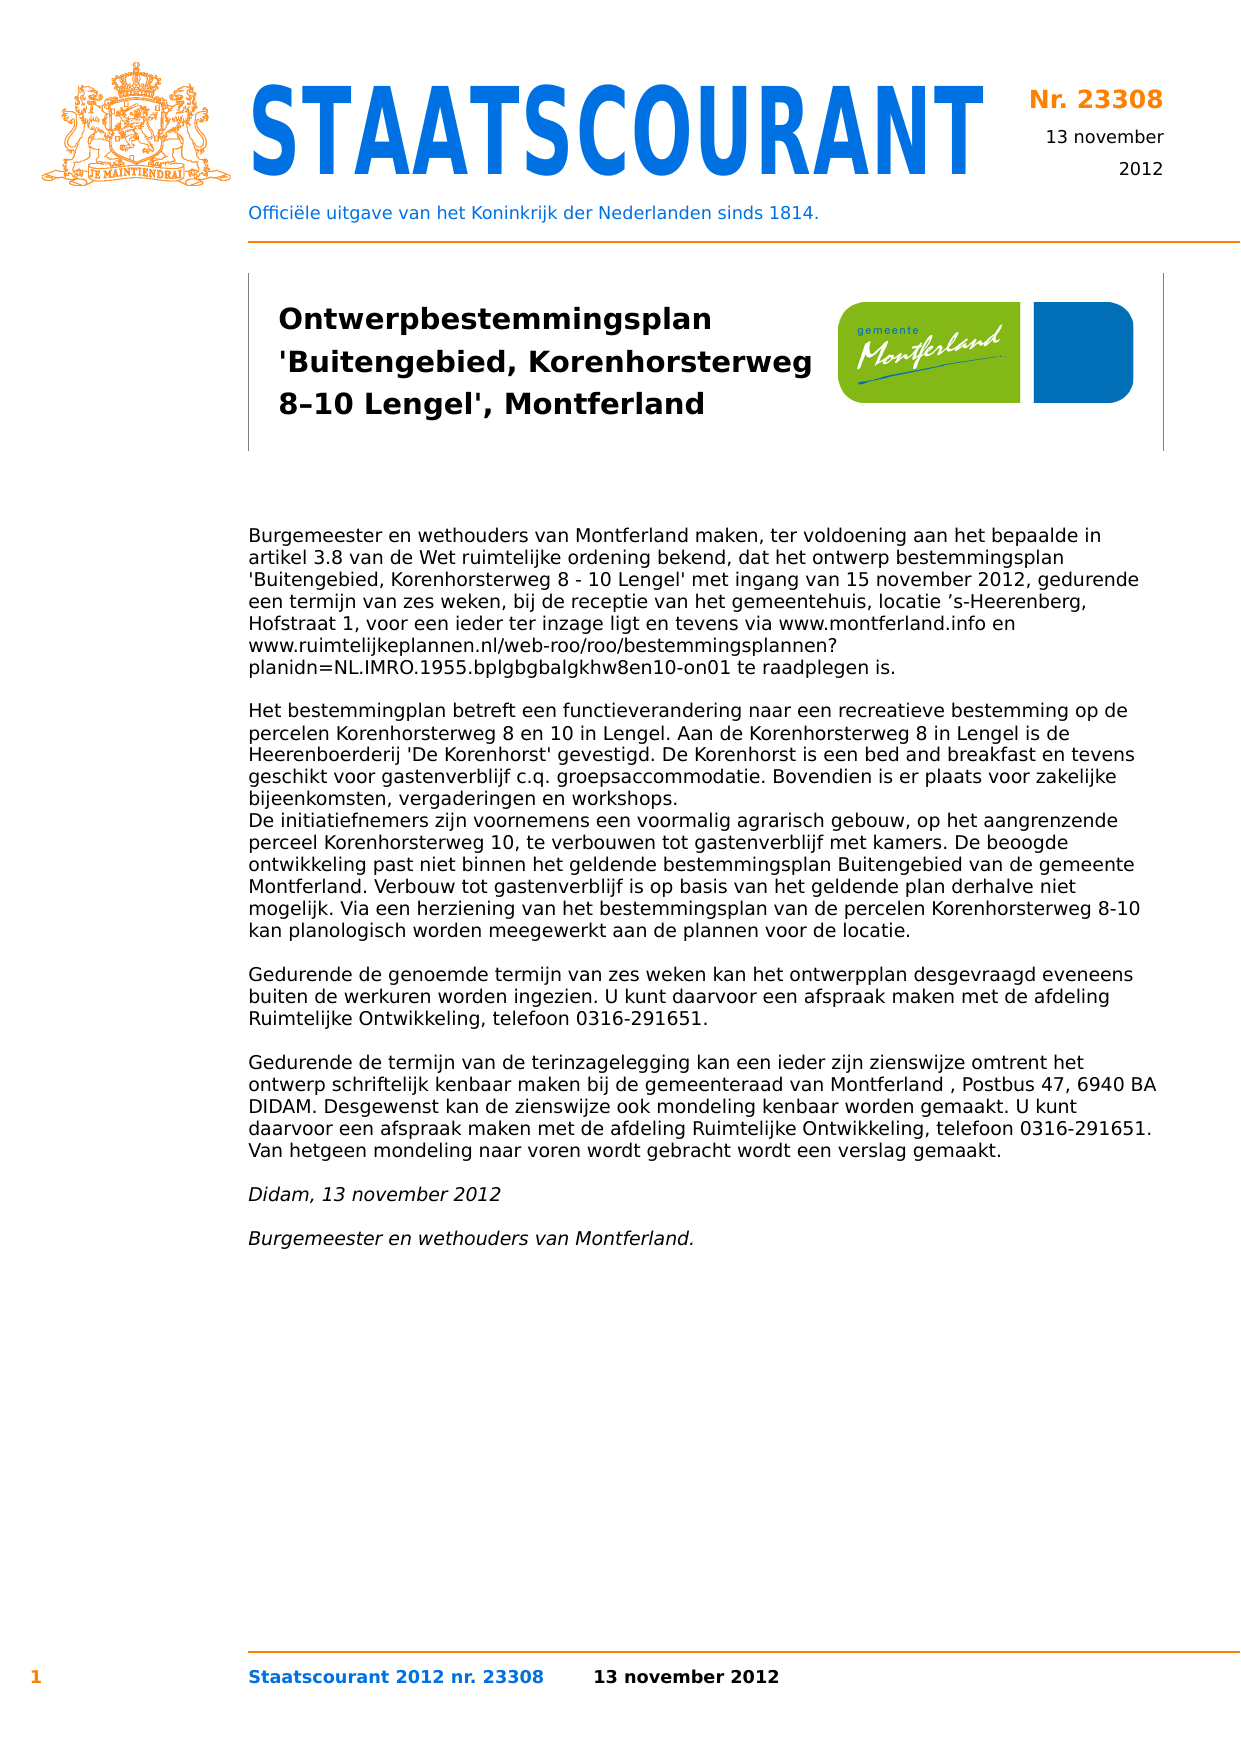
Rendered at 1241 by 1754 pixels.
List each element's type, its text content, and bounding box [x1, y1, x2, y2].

table_header [25, 62, 248, 241]
text Gedurende de genoemde termijn van zes weken kan het ontwerpplan desgevraagd eveneens buiten de werkuren worden ingezien. U kunt daarvoor een afspraak maken met de afdeling Ruimtelijke Ontwikkeling, telefoon 0316-291651. [248, 964, 1163, 1030]
table_cell Officiële uitgave van het Koninkrijk der Nederlanden sinds 1814. [248, 203, 1240, 241]
text Gedurende de termijn van de terinzagelegging kan een ieder zijn zienswijze omtrent het ontwerp schriftelijk kenbaar maken bij de gemeenteraad van Montferland , Postbus 47, 6940 BA DIDAM. Desgewenst kan de zienswijze ook mondeling kenbaar worden gemaakt. U kunt daarvoor een afspraak maken met de afdeling Ruimtelijke Ontwikkeling, telefoon 0316-291651. Van hetgeen mondeling naar voren wordt gebracht wordt een verslag gemaakt. [248, 1052, 1163, 1162]
table_cell 2012 [998, 153, 1240, 203]
text Burgemeester en wethouders van Montferland. [248, 1227, 1163, 1249]
subtitle Ontwerpbestemmingsplan 'Buitengebied, Korenhorsterweg 8–10 Lengel', Montferland [249, 273, 1163, 451]
text Burgemeester en wethouders van Montferland maken, ter voldoening aan het bepaalde in artikel 3.8 van de Wet ruimtelijke ordening bekend, dat het ontwerp bestemmingsplan 'Buitengebied, Korenhorsterweg 8 - 10 Lengel' met ingang van 15 november 2012, gedurende een termijn van zes weken, bij de receptie van het gemeentehuis, locatie ’s-Heerenberg, Hofstraat 1, voor een ieder ter inzage ligt en tevens via www.montferland.info en www.ruimtelijkeplannen.nl/web-roo/roo/bestemmingsplannen?planidn=NL.IMRO.1955.bplgbgbalgkhw8en10-on01 te raadplegen is. [248, 525, 1163, 678]
picture [838, 302, 1134, 403]
text De initiatiefnemers zijn voornemens een voormalig agrarisch gebouw, op het aangrenzende perceel Korenhorsterweg 10, te verbouwen tot gastenverblijf met kamers. De beoogde ontwikkeling past niet binnen het geldende bestemmingsplan Buitengebied van de gemeente Montferland. Verbouw tot gastenverblijf is op basis van het geldende plan derhalve niet mogelijk. Via een herziening van het bestemmingsplan van de percelen Korenhorsterweg 8-10 kan planologisch worden meegewerkt aan de plannen voor de locatie. [248, 810, 1163, 942]
text Het bestemmingplan betreft een functieverandering naar een recreatieve bestemming op de percelen Korenhorsterweg 8 en 10 in Lengel. Aan de Korenhorsterweg 8 in Lengel is de Heerenboerderij 'De Korenhorst' gevestigd. De Korenhorst is een bed and breakfast en tevens geschikt voor gastenverblijf c.q. groepsaccommodatie. Bovendien is er plaats voor zakelijke bijeenkomsten, vergaderingen en workshops. [248, 700, 1163, 810]
table_header Nr. 23308 [998, 62, 1240, 121]
table_header STAATSCOURANT [248, 62, 998, 203]
picture [41, 62, 231, 186]
table_cell 13 november [998, 121, 1240, 153]
text Didam, 13 november 2012 [248, 1184, 1163, 1206]
